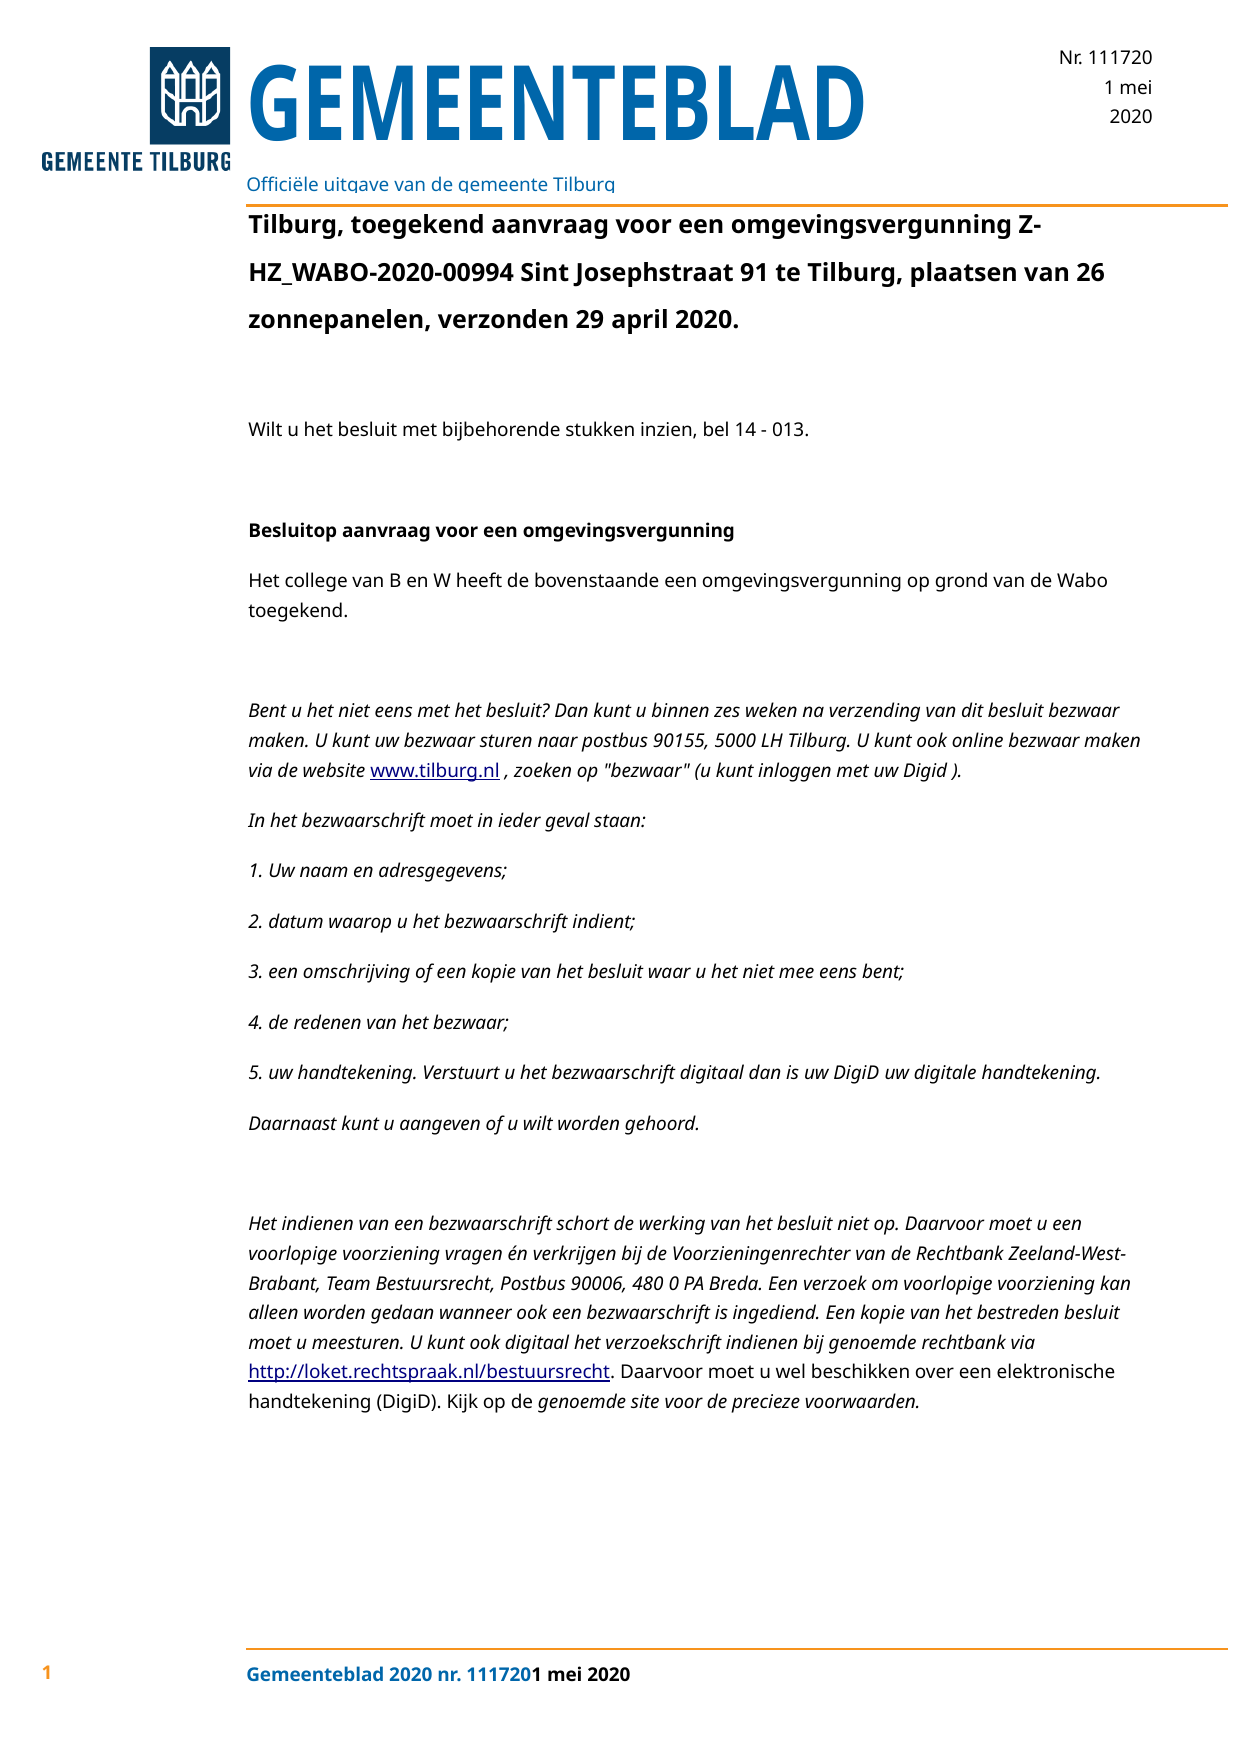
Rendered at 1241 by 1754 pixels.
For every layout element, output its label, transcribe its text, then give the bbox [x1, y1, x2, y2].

text 5. uw handtekening. Verstuurt u het bezwaarschrift digitaal dan is uw DigiD uw digitale handtekening. [248, 1059, 1152, 1085]
text Het college van B en W heeft de bovenstaande een omgevingsvergunning op grond van de Wabo toegekend. [248, 567, 1152, 622]
text Wilt u het besluit met bijbehorende stukken inzien, bel 14 - 013. [248, 416, 1152, 442]
text 3. een omschrijving of een kopie van het besluit waar u het niet mee eens bent; [248, 958, 1152, 984]
text 4. de redenen van het bezwaar; [248, 1009, 1152, 1034]
text In het bezwaarschrift moet in ieder geval staan: [248, 807, 1152, 833]
text Daarnaast kunt u aangeven of u wilt worden gehoord. [248, 1110, 1152, 1135]
picture [41, 47, 231, 172]
text Bent u het niet eens met het besluit? Dan kunt u binnen zes weken na verzending van dit besluit bezwaar maken. U kunt uw bezwaar sturen naar postbus 90155, 5000 LH Tilburg. U kunt ook online bezwaar maken via de website www.tilburg.nl , zoeken op "bezwaar" (u kunt inloggen met uw Digid ). [248, 698, 1152, 782]
text Tilburg, toegekend aanvraag voor een omgevingsvergunning Z-HZ_WABO-2020-00994 Sint Josephstraat 91 te Tilburg, plaatsen van 26 zonnepanelen, verzonden 29 april 2020. [248, 207, 1152, 336]
text 2. datum waarop u het bezwaarschrift indient; [248, 908, 1152, 934]
text Het indienen van een bezwaarschrift schort de werking van het besluit niet op. Daarvoor moet u een voorlopige voorziening vragen én verkrijgen bij de Voorzieningenrechter van de Rechtbank Zeeland-West-Brabant, Team Bestuursrecht, Postbus 90006, 480 0 PA Breda. Een verzoek om voorlopige voorziening kan alleen worden gedaan wanneer ook een bezwaarschrift is ingediend. Een kopie van het bestreden besluit moet u meesturen. U kunt ook digitaal het verzoekschrift indienen bij genoemde rechtbank via http://loket.rechtspraak.nl/bestuursrecht. Daarvoor moet u wel beschikken over een elektronische handtekening (DigiD). Kijk op de genoemde site voor de precieze voorwaarden. [248, 1211, 1152, 1414]
text Besluitop aanvraag voor een omgevingsvergunning [248, 517, 1152, 542]
text 1. Uw naam en adresgegevens; [248, 858, 1152, 883]
